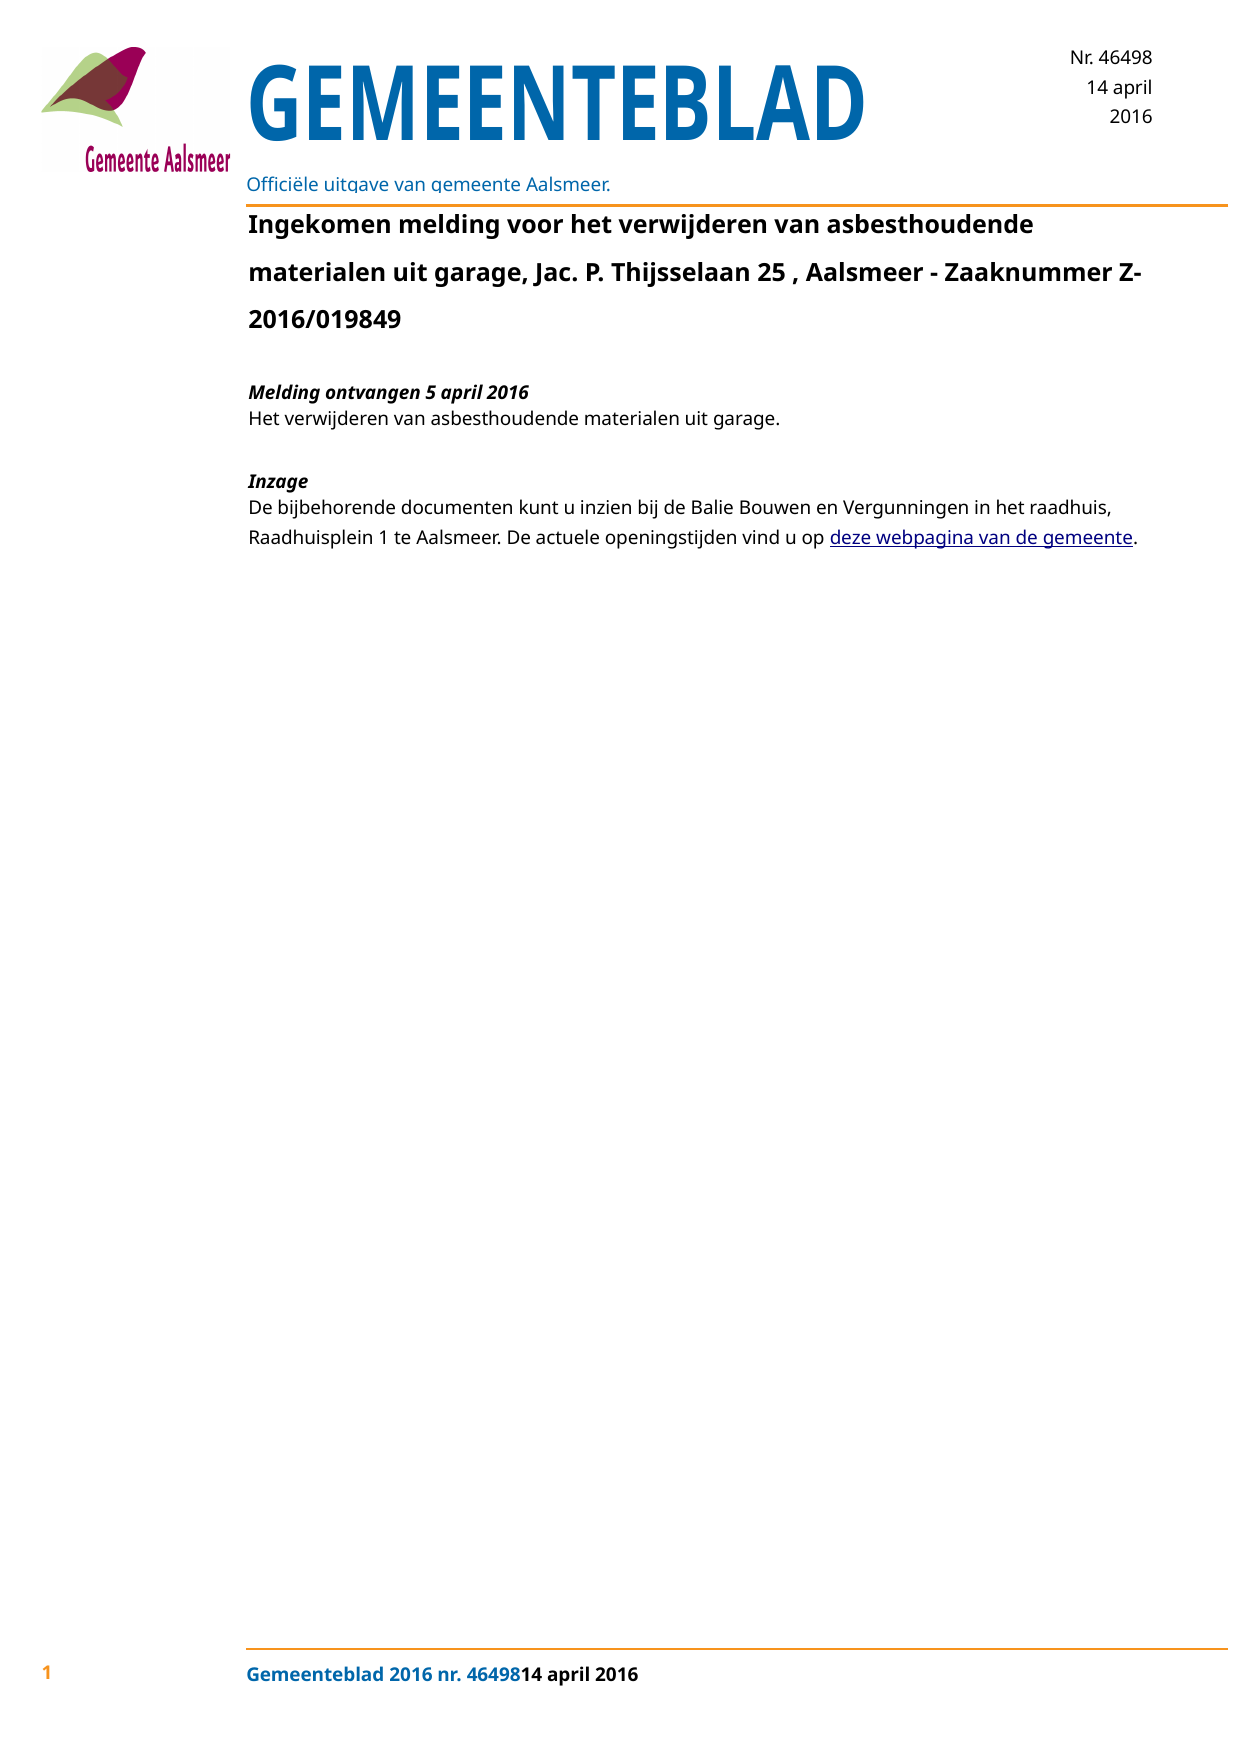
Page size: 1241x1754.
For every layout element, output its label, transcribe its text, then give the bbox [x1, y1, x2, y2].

text De bijbehorende documenten kunt u inzien bij de Balie Bouwen en Vergunningen in het raadhuis, Raadhuisplein 1 te Aalsmeer. De actuele openingstijden vind u op deze webpagina van de gemeente. [248, 494, 1152, 550]
text Het verwijderen van asbesthoudende materialen uit garage. [248, 405, 1152, 431]
text Inzage [248, 469, 1152, 494]
picture [41, 47, 231, 172]
text Ingekomen melding voor het verwijderen van asbesthoudende materialen uit garage, Jac. P. Thijsselaan 25 , Aalsmeer - Zaaknummer Z-2016/019849 [248, 207, 1152, 336]
text Melding ontvangen 5 april 2016 [248, 379, 1152, 405]
